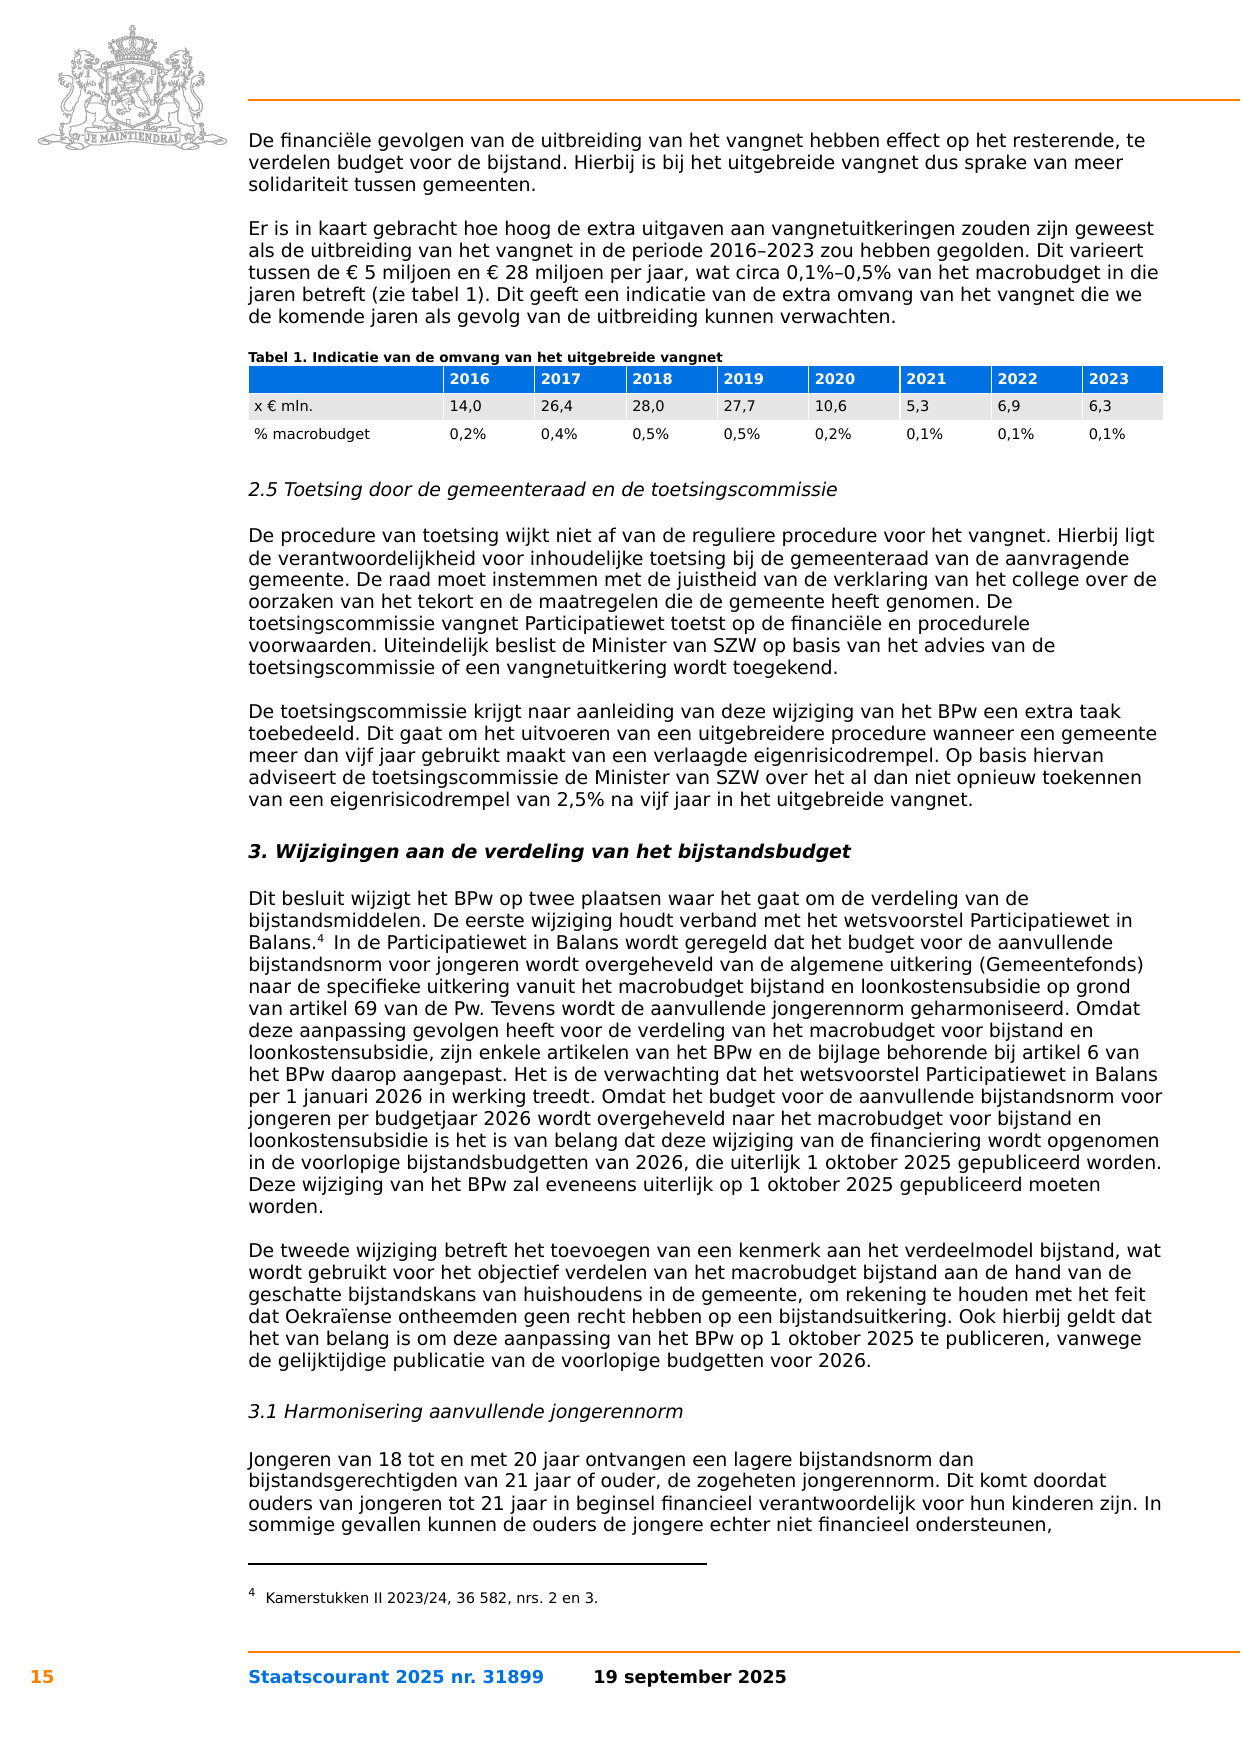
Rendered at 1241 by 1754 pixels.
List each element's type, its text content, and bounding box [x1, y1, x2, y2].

text De financiële gevolgen van de uitbreiding van het vangnet hebben effect op het resterende, te verdelen budget voor de bijstand. Hierbij is bij het uitgebreide vangnet dus sprake van meer solidariteit tussen gemeenten. [248, 130, 1163, 196]
table_cell [249, 366, 443, 393]
table_cell 10,6 [809, 394, 899, 420]
picture [38, 25, 227, 150]
table_cell 2021 [901, 366, 991, 393]
table_cell 0,5% [718, 421, 808, 447]
table_cell 2023 [1083, 366, 1163, 393]
table_cell 2017 [535, 366, 626, 393]
table_cell 2022 [992, 366, 1082, 393]
table_cell 2018 [627, 366, 717, 393]
table_cell 0,2% [444, 421, 534, 447]
text De procedure van toetsing wijkt niet af van de reguliere procedure voor het vangnet. Hierbij ligt de verantwoordelijkheid voor inhoudelijke toetsing bij de gemeenteraad van de aanvragende gemeente. De raad moet instemmen met de juistheid van de verklaring van het college over de oorzaken van het tekort en de maatregelen die de gemeente heeft genomen. De toetsingscommissie vangnet Participatiewet toetst op de financiële en procedurele voorwaarden. Uiteindelijk beslist de Minister van SZW op basis van het advies van de toetsingscommissie of een vangnetuitkering wordt toegekend. [248, 525, 1163, 679]
table_cell 6,9 [992, 394, 1082, 420]
table_cell 6,3 [1083, 394, 1163, 420]
table_cell 2019 [718, 366, 808, 393]
table_cell 0,1% [992, 421, 1082, 447]
table_cell % macrobudget [249, 421, 443, 447]
table_cell 2020 [809, 366, 899, 393]
text De tweede wijziging betreft het toevoegen van een kenmerk aan het verdeelmodel bijstand, wat wordt gebruikt voor het objectief verdelen van het macrobudget bijstand aan de hand van de geschatte bijstandskans van huishoudens in de gemeente, om rekening te houden met het feit dat Oekraïense ontheemden geen recht hebben op een bijstandsuitkering. Ook hierbij geldt dat het van belang is om deze aanpassing van het BPw op 1 oktober 2025 te publiceren, vanwege de gelijktijdige publicatie van de voorlopige budgetten voor 2026. [248, 1239, 1163, 1371]
subtitle 3.1 Harmonisering aanvullende jongerennorm [248, 1401, 1163, 1423]
table_cell 0,2% [809, 421, 899, 447]
text Er is in kaart gebracht hoe hoog de extra uitgaven aan vangnetuitkeringen zouden zijn geweest als de uitbreiding van het vangnet in de periode 2016–2023 zou hebben gegolden. Dit varieert tussen de € 5 miljoen en € 28 miljoen per jaar, wat circa 0,1%–0,5% van het macrobudget in die jaren betreft (zie tabel 1). Dit geeft een indicatie van de extra omvang van het vangnet die we de komende jaren als gevolg van de uitbreiding kunnen verwachten. [248, 218, 1163, 328]
table_header Tabel 1. Indicatie van de omvang van het uitgebreide vangnet [248, 350, 1163, 365]
table_cell 0,1% [901, 421, 991, 447]
table_cell 28,0 [627, 394, 717, 420]
text Kamerstukken II 2023/24, 36 582, nrs. 2 en 3. [248, 1586, 1163, 1608]
table_cell 0,5% [627, 421, 717, 447]
text Dit besluit wijzigt het BPw op twee plaatsen waar het gaat om de verdeling van de bijstandsmiddelen. De eerste wijziging houdt verband met het wetsvoorstel Participatiewet in Balans. In de Participatiewet in Balans wordt geregeld dat het budget voor de aanvullende bijstandsnorm voor jongeren wordt overgeheveld van de algemene uitkering (Gemeentefonds) naar de specifieke uitkering vanuit het macrobudget bijstand en loonkostensubsidie op grond van artikel 69 van de Pw. Tevens wordt de aanvullende jongerennorm geharmoniseerd. Omdat deze aanpassing gevolgen heeft voor de verdeling van het macrobudget voor bijstand en loonkostensubsidie, zijn enkele artikelen van het BPw en de bijlage behorende bij artikel 6 van het BPw daarop aangepast. Het is de verwachting dat het wetsvoorstel Participatiewet in Balans per 1 januari 2026 in werking treedt. Omdat het budget voor de aanvullende bijstandsnorm voor jongeren per budgetjaar 2026 wordt overgeheveld naar het macrobudget voor bijstand en loonkostensubsidie is het is van belang dat deze wijziging van de financiering wordt opgenomen in de voorlopige bijstandsbudgetten van 2026, die uiterlijk 1 oktober 2025 gepubliceerd worden. Deze wijziging van het BPw zal eveneens uiterlijk op 1 oktober 2025 gepubliceerd moeten worden. [248, 888, 1163, 1218]
text Jongeren van 18 tot en met 20 jaar ontvangen een lagere bijstandsnorm dan bijstandsgerechtigden van 21 jaar of ouder, de zogeheten jongerennorm. Dit komt doordat ouders van jongeren tot 21 jaar in beginsel financieel verantwoordelijk voor hun kinderen zijn. In sommige gevallen kunnen de ouders de jongere echter niet financieel ondersteunen, [248, 1448, 1163, 1536]
table_cell 26,4 [535, 394, 626, 420]
subtitle 3. Wijzigingen aan de verdeling van het bijstandsbudget [248, 841, 1163, 863]
table_cell 5,3 [901, 394, 991, 420]
table_cell 2016 [444, 366, 534, 393]
table_cell 27,7 [718, 394, 808, 420]
subtitle 2.5 Toetsing door de gemeenteraad en de toetsingscommissie [248, 478, 1163, 500]
table_cell 14,0 [444, 394, 534, 420]
table_cell x € mln. [249, 394, 443, 420]
text De toetsingscommissie krijgt naar aanleiding van deze wijziging van het BPw een extra taak toebedeeld. Dit gaat om het uitvoeren van een uitgebreidere procedure wanneer een gemeente meer dan vijf jaar gebruikt maakt van een verlaagde eigenrisicodrempel. Op basis hiervan adviseert de toetsingscommissie de Minister van SZW over het al dan niet opnieuw toekennen van een eigenrisicodrempel van 2,5% na vijf jaar in het uitgebreide vangnet. [248, 701, 1163, 811]
table_cell 0,4% [535, 421, 626, 447]
table_cell 0,1% [1083, 421, 1163, 447]
